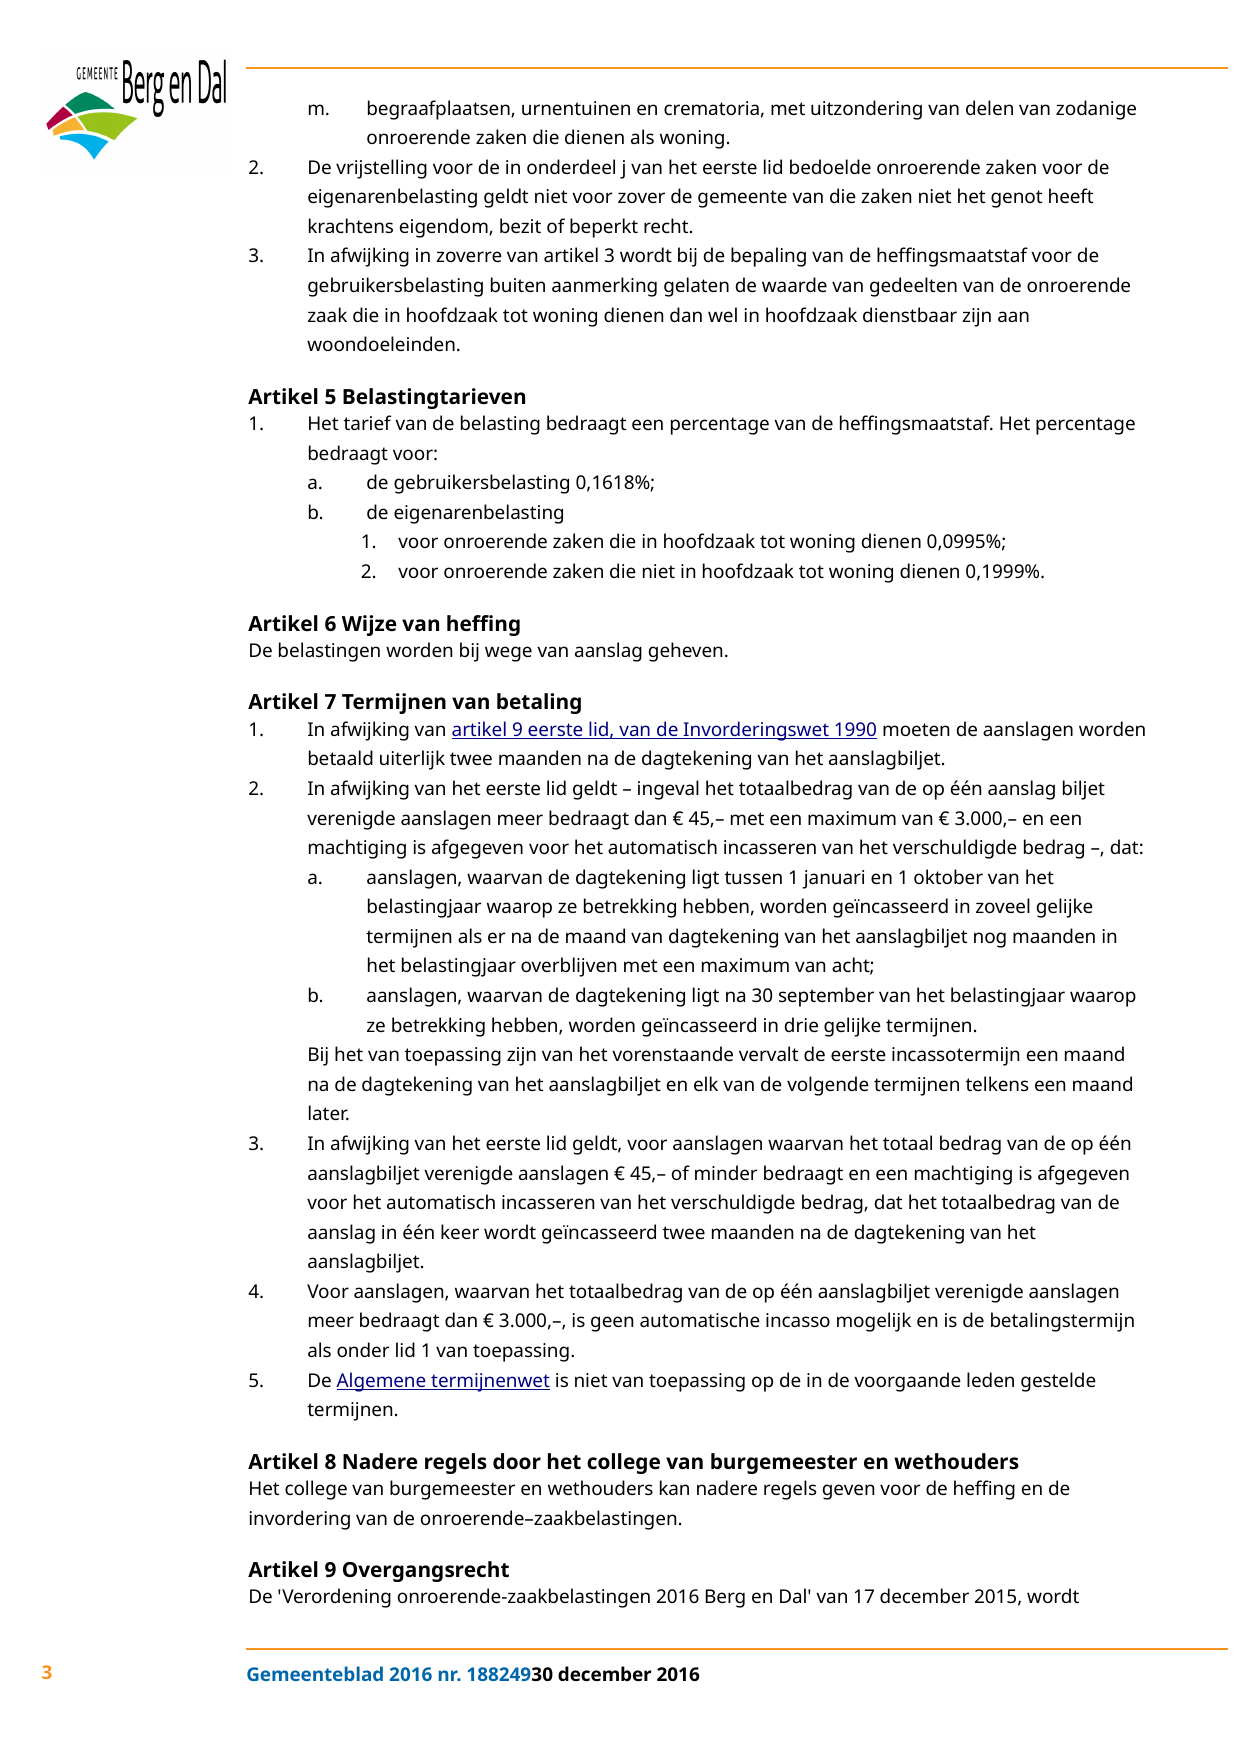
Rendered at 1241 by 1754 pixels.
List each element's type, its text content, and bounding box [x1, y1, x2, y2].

text De 'Verordening onroerende-zaakbelastingen 2016 Berg en Dal' van 17 december 2015, wordt [248, 1584, 1152, 1609]
list In afwijking van het eerste lid geldt – ingeval het totaalbedrag van de op één aanslag biljet verenigde aanslagen meer bedraagt dan € 45,– met een maximum van € 3.000,– en een machtiging is afgegeven voor het automatisch incasseren van het verschuldigde bedrag –, dat: [248, 775, 1152, 860]
list de eigenarenbelasting [307, 499, 1152, 525]
list de gebruikersbelasting 0,1618%; [307, 469, 1152, 495]
list De Algemene termijnenwet is niet van toepassing op de in de voorgaande leden gestelde termijnen. [248, 1367, 1152, 1422]
list De vrijstelling voor de in onderdeel j van het eerste lid bedoelde onroerende zaken voor de eigenarenbelasting geldt niet voor zover de gemeente van die zaken niet het genot heeft krachtens eigendom, bezit of beperkt recht. [248, 154, 1152, 239]
list Voor aanslagen, waarvan het totaalbedrag van de op één aanslagbiljet verenigde aanslagen meer bedraagt dan € 3.000,–, is geen automatische incasso mogelijk en is de betalingstermijn als onder lid 1 van toepassing. [248, 1278, 1152, 1363]
text Het college van burgemeester en wethouders kan nadere regels geven voor de heffing en de invordering van de onroerende–zaakbelastingen. [248, 1475, 1152, 1531]
picture [41, 47, 231, 172]
text Artikel 5 Belastingtarieven [248, 382, 1152, 410]
text Artikel 6 Wijze van heffing [248, 609, 1152, 637]
list begraafplaatsen, urnentuinen en crematoria, met uitzondering van delen van zodanige onroerende zaken die dienen als woning. [307, 95, 1152, 150]
list voor onroerende zaken die niet in hoofdzaak tot woning dienen 0,1999%. [361, 558, 1152, 584]
list aanslagen, waarvan de dagtekening ligt na 30 september van het belastingjaar waarop ze betrekking hebben, worden geïncasseerd in drie gelijke termijnen. [307, 982, 1152, 1037]
text Artikel 7 Termijnen van betaling [248, 687, 1152, 716]
list In afwijking in zoverre van artikel 3 wordt bij de bepaling van de heffingsmaatstaf voor de gebruikersbelasting buiten aanmerking gelaten de waarde van gedeelten van de onroerende zaak die in hoofdzaak tot woning dienen dan wel in hoofdzaak dienstbaar zijn aan woondoeleinden. [248, 243, 1152, 357]
list voor onroerende zaken die in hoofdzaak tot woning dienen 0,0995%; [361, 529, 1152, 554]
list In afwijking van het eerste lid geldt, voor aanslagen waarvan het totaal bedrag van de op één aanslagbiljet verenigde aanslagen € 45,– of minder bedraagt en een machtiging is afgegeven voor het automatisch incasseren van het verschuldigde bedrag, dat het totaalbedrag van de aanslag in één keer wordt geïncasseerd twee maanden na de dagtekening van het aanslagbiljet. [248, 1130, 1152, 1274]
list In afwijking van artikel 9 eerste lid, van de Invorderingswet 1990 moeten de aanslagen worden betaald uiterlijk twee maanden na de dagtekening van het aanslagbiljet. [248, 716, 1152, 771]
list Bij het van toepassing zijn van het vorenstaande vervalt de eerste incassotermijn een maand na de dagtekening van het aanslagbiljet en elk van de volgende termijnen telkens een maand later. [248, 1041, 1152, 1126]
text De belastingen worden bij wege van aanslag geheven. [248, 637, 1152, 663]
text Artikel 9 Overgangsrecht [248, 1555, 1152, 1584]
text Artikel 8 Nadere regels door het college van burgemeester en wethouders [248, 1447, 1152, 1475]
list Het tarief van de belasting bedraagt een percentage van de heffingsmaatstaf. Het percentage bedraagt voor: [248, 410, 1152, 466]
list aanslagen, waarvan de dagtekening ligt tussen 1 januari en 1 oktober van het belastingjaar waarop ze betrekking hebben, worden geïncasseerd in zoveel gelijke termijnen als er na de maand van dagtekening van het aanslagbiljet nog maanden in het belastingjaar overblijven met een maximum van acht; [307, 864, 1152, 978]
